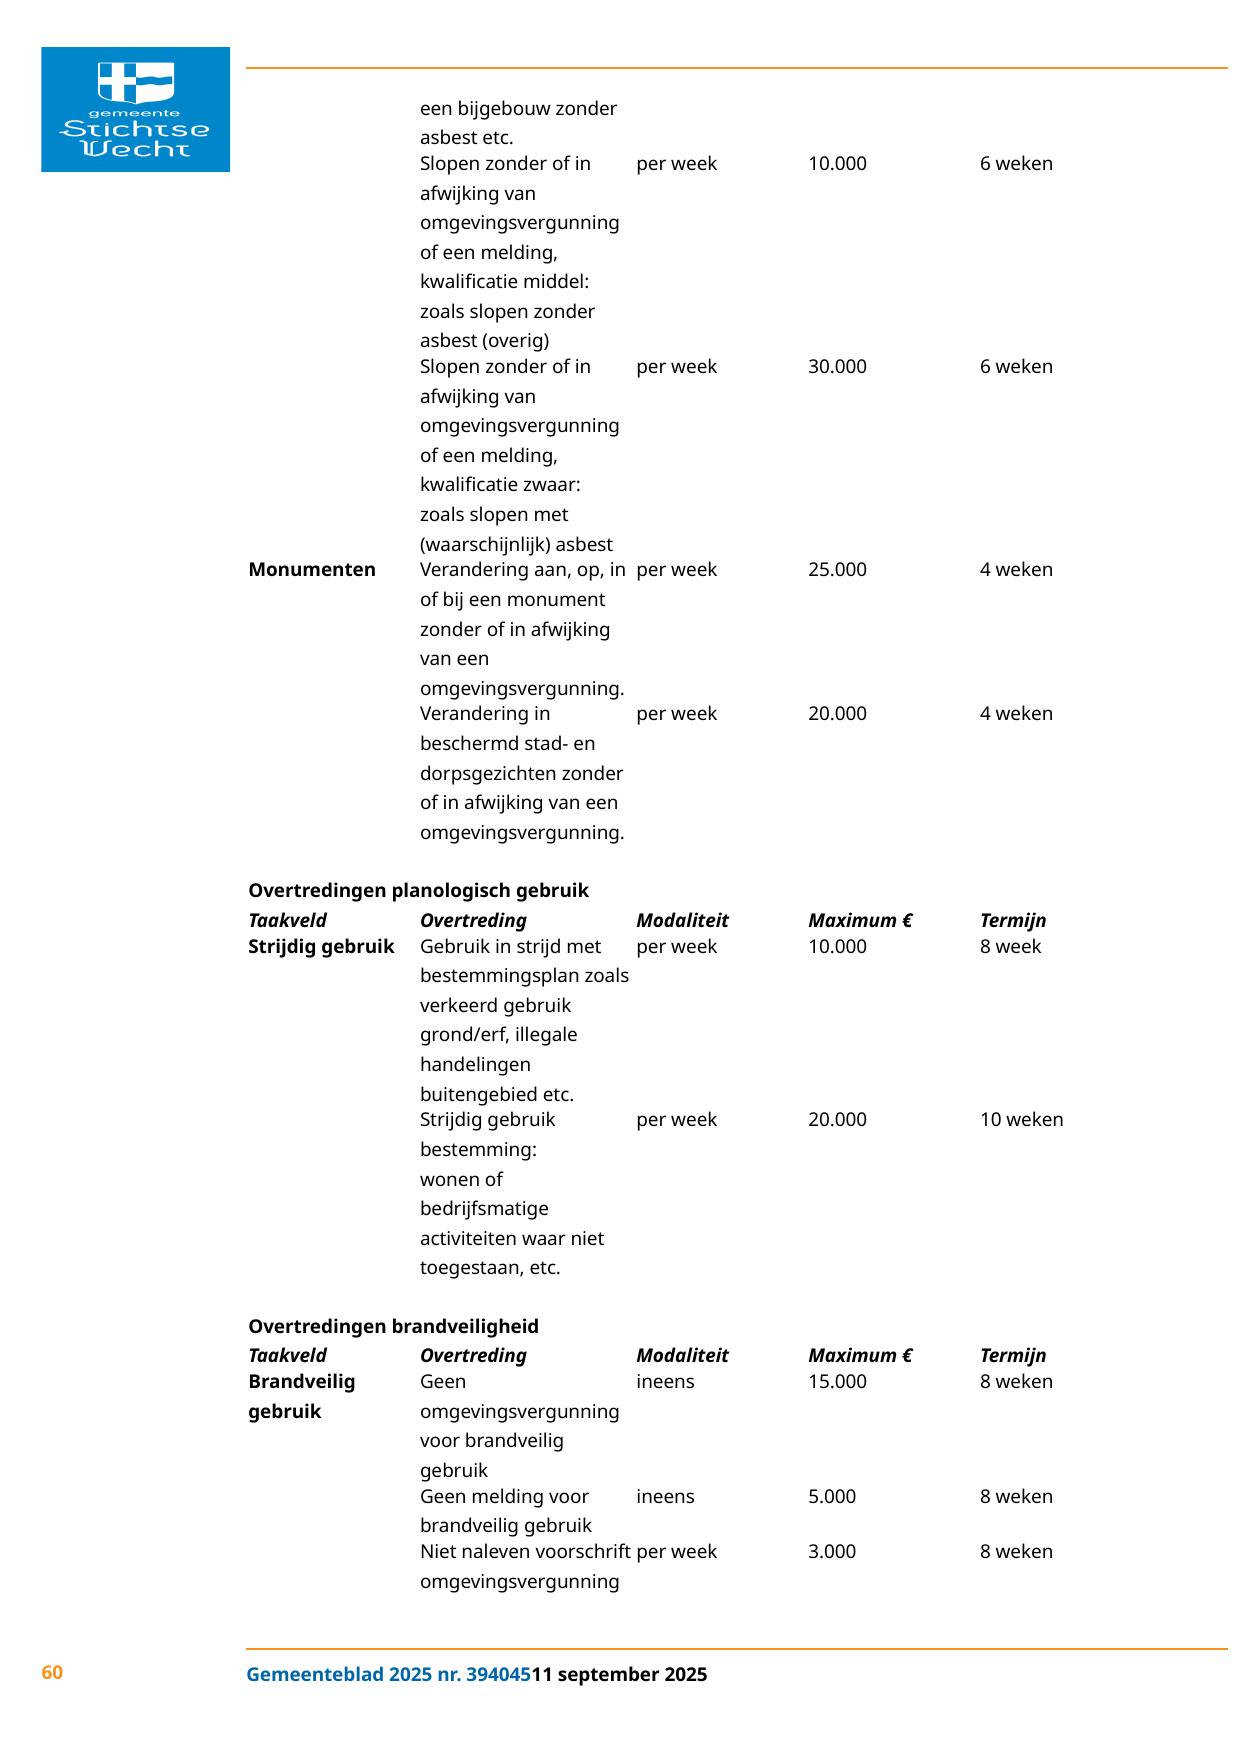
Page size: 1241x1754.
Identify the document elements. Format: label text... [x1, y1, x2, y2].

table_cell Niet naleven voorschrift omgevingsvergunning [420, 1538, 636, 1593]
table_header Termijn [980, 1343, 1152, 1368]
table_header Taakveld [248, 907, 420, 933]
table_header Maximum € [808, 907, 980, 933]
table_cell Strijdig gebruik [248, 933, 420, 1107]
table_cell Verandering aan, op, in of bij een monument zonder of in afwijking van een omgevingsvergunning. [420, 557, 636, 701]
table_header Overtreding [420, 1343, 636, 1368]
table_cell [980, 95, 1152, 150]
table_cell 20.000 [808, 1107, 980, 1280]
table_cell 30.000 [808, 353, 980, 557]
table_cell [248, 1107, 420, 1280]
table_cell per week [636, 1107, 808, 1280]
table_cell 8 week [980, 933, 1152, 1107]
table_cell per week [636, 150, 808, 353]
table_header Maximum € [808, 1343, 980, 1368]
table_cell Slopen zonder of in afwijking van omgevingsvergunning of een melding, kwalificatie middel: zoals slopen zonder asbest (overig) [420, 150, 636, 353]
table_cell Brandveilig gebruik [248, 1369, 420, 1483]
table_cell [808, 95, 980, 150]
text Overtredingen planologisch gebruik [248, 877, 1152, 903]
table_cell [248, 701, 420, 845]
table_cell 4 weken [980, 557, 1152, 701]
table_cell Geen melding voor brandveilig gebruik [420, 1483, 636, 1538]
table_cell Gebruik in strijd met bestemmingsplan zoals verkeerd gebruik grond/erf, illegale handelingen buitengebied etc. [420, 933, 636, 1107]
table_cell 6 weken [980, 353, 1152, 557]
table_cell 15.000 [808, 1369, 980, 1483]
table_cell 4 weken [980, 701, 1152, 845]
table_header Overtreding [420, 907, 636, 933]
table_cell 8 weken [980, 1369, 1152, 1483]
table_cell 10 weken [980, 1107, 1152, 1280]
table_cell [248, 95, 420, 150]
table_cell Geen omgevingsvergunning voor brandveilig gebruik [420, 1369, 636, 1483]
table_cell Monumenten [248, 557, 420, 701]
table_cell per week [636, 933, 808, 1107]
table_cell 10.000 [808, 150, 980, 353]
text Overtredingen brandveiligheid [248, 1313, 1152, 1339]
table_header Modaliteit [636, 1343, 808, 1368]
table_cell 5.000 [808, 1483, 980, 1538]
table_cell [636, 95, 808, 150]
table_cell [248, 1483, 420, 1538]
table_header Termijn [980, 907, 1152, 933]
picture [137, 63, 174, 103]
table_cell 25.000 [808, 557, 980, 701]
table_cell per week [636, 1538, 808, 1593]
table_cell 6 weken [980, 150, 1152, 353]
table_cell [248, 1538, 420, 1593]
table_cell 10.000 [808, 933, 980, 1107]
table_cell per week [636, 353, 808, 557]
table_cell ineens [636, 1483, 808, 1538]
table_cell ineens [636, 1369, 808, 1483]
table_cell per week [636, 557, 808, 701]
table_cell 3.000 [808, 1538, 980, 1593]
table_header Modaliteit [636, 907, 808, 933]
table_cell per week [636, 701, 808, 845]
table_cell 8 weken [980, 1538, 1152, 1593]
table_cell Slopen zonder of in afwijking van omgevingsvergunning of een melding, kwalificatie zwaar: zoals slopen met (waarschijnlijk) asbest [420, 353, 636, 557]
table_cell 8 weken [980, 1483, 1152, 1538]
table_cell 20.000 [808, 701, 980, 845]
table_cell een bijgebouw zonder asbest etc. [420, 95, 636, 150]
table_header Taakveld [248, 1343, 420, 1368]
table_cell [248, 150, 420, 353]
picture [99, 63, 135, 101]
table_cell Strijdig gebruik bestemming: wonen of bedrijfsmatige activiteiten waar niet toegestaan, etc. [420, 1107, 636, 1280]
table_cell Verandering in beschermd stad- en dorpsgezichten zonder of in afwijking van een omgevingsvergunning. [420, 701, 636, 845]
table_cell [248, 353, 420, 557]
